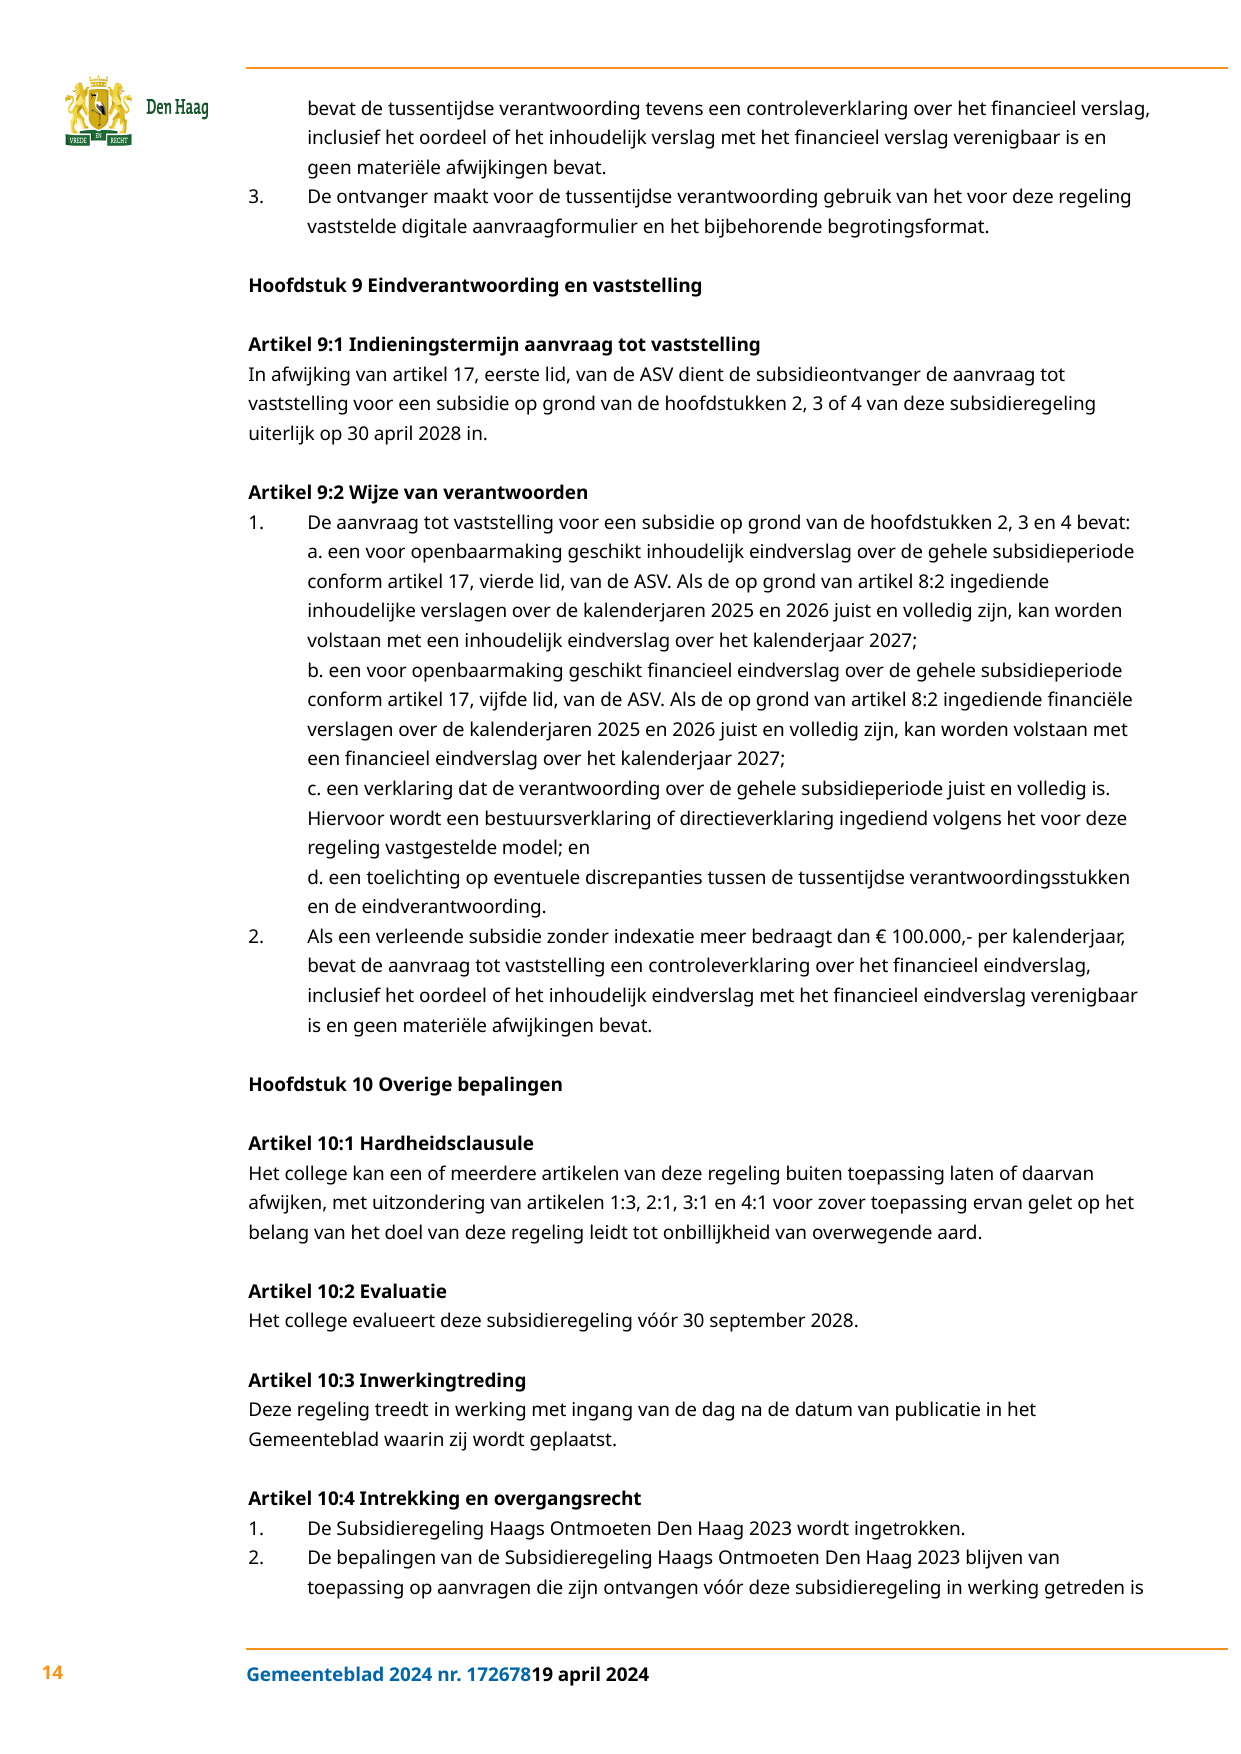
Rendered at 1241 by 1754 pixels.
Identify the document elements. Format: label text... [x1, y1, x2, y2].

list Als een verleende subsidie zonder indexatie meer bedraagt dan € 100.000,- per kalenderjaar, bevat de aanvraag tot vaststelling een controleverklaring over het financieel eindverslag, inclusief het oordeel of het inhoudelijk eindverslag met het financieel eindverslag verenigbaar is en geen materiële afwijkingen bevat. [248, 923, 1152, 1038]
list De Subsidieregeling Haags Ontmoeten Den Haag 2023 wordt ingetrokken. [248, 1515, 1152, 1541]
text Artikel 10:4 Intrekking en overgangsrecht [248, 1485, 1152, 1511]
picture [41, 47, 231, 172]
list De ontvanger maakt voor de tussentijdse verantwoording gebruik van het voor deze regeling vaststelde digitale aanvraagformulier en het bijbehorende begrotingsformat. [248, 183, 1152, 239]
list De bepalingen van de Subsidieregeling Haags Ontmoeten Den Haag 2023 blijven van toepassing op aanvragen die zijn ontvangen vóór deze subsidieregeling in werking getreden is [248, 1544, 1152, 1600]
text Het college evalueert deze subsidieregeling vóór 30 september 2028. [248, 1308, 1152, 1333]
list a. een voor openbaarmaking geschikt inhoudelijk eindverslag over de gehele subsidieperiode conform artikel 17, vierde lid, van de ASV. Als de op grond van artikel 8:2 ingediende inhoudelijke verslagen over de kalenderjaren 2025 en 2026 juist en volledig zijn, kan worden volstaan met een inhoudelijk eindverslag over het kalenderjaar 2027; [248, 538, 1152, 653]
text Hoofdstuk 10 Overige bepalingen [248, 1071, 1152, 1097]
text Artikel 9:2 Wijze van verantwoorden [248, 479, 1152, 505]
list c. een verklaring dat de verantwoording over de gehele subsidieperiode juist en volledig is. Hiervoor wordt een bestuursverklaring of directieverklaring ingediend volgens het voor deze regeling vastgestelde model; en [248, 775, 1152, 860]
text Artikel 9:1 Indieningstermijn aanvraag tot vaststelling [248, 331, 1152, 357]
text Artikel 10:2 Evaluatie [248, 1278, 1152, 1304]
text Het college kan een of meerdere artikelen van deze regeling buiten toepassing laten of daarvan afwijken, met uitzondering van artikelen 1:3, 2:1, 3:1 en 4:1 voor zover toepassing ervan gelet op het belang van het doel van deze regeling leidt tot onbillijkheid van overwegende aard. [248, 1160, 1152, 1245]
text Deze regeling treedt in werking met ingang van de dag na de datum van publicatie in het Gemeenteblad waarin zij wordt geplaatst. [248, 1396, 1152, 1452]
list De aanvraag tot vaststelling voor een subsidie op grond van de hoofdstukken 2, 3 en 4 bevat: [248, 509, 1152, 535]
text Artikel 10:1 Hardheidsclausule [248, 1130, 1152, 1156]
list d. een toelichting op eventuele discrepanties tussen de tussentijdse verantwoordingsstukken en de eindverantwoording. [248, 864, 1152, 919]
text Hoofdstuk 9 Eindverantwoording en vaststelling [248, 272, 1152, 298]
list b. een voor openbaarmaking geschikt financieel eindverslag over de gehele subsidieperiode conform artikel 17, vijfde lid, van de ASV. Als de op grond van artikel 8:2 ingediende financiële verslagen over de kalenderjaren 2025 en 2026 juist en volledig zijn, kan worden volstaan met een financieel eindverslag over het kalenderjaar 2027; [248, 657, 1152, 771]
text In afwijking van artikel 17, eerste lid, van de ASV dient de subsidieontvanger de aanvraag tot vaststelling voor een subsidie op grond van de hoofdstukken 2, 3 of 4 van deze subsidieregeling uiterlijk op 30 april 2028 in. [248, 361, 1152, 446]
text Artikel 10:3 Inwerkingtreding [248, 1367, 1152, 1393]
list bevat de tussentijdse verantwoording tevens een controleverklaring over het financieel verslag, inclusief het oordeel of het inhoudelijk verslag met het financieel verslag verenigbaar is en geen materiële afwijkingen bevat. [248, 95, 1152, 180]
